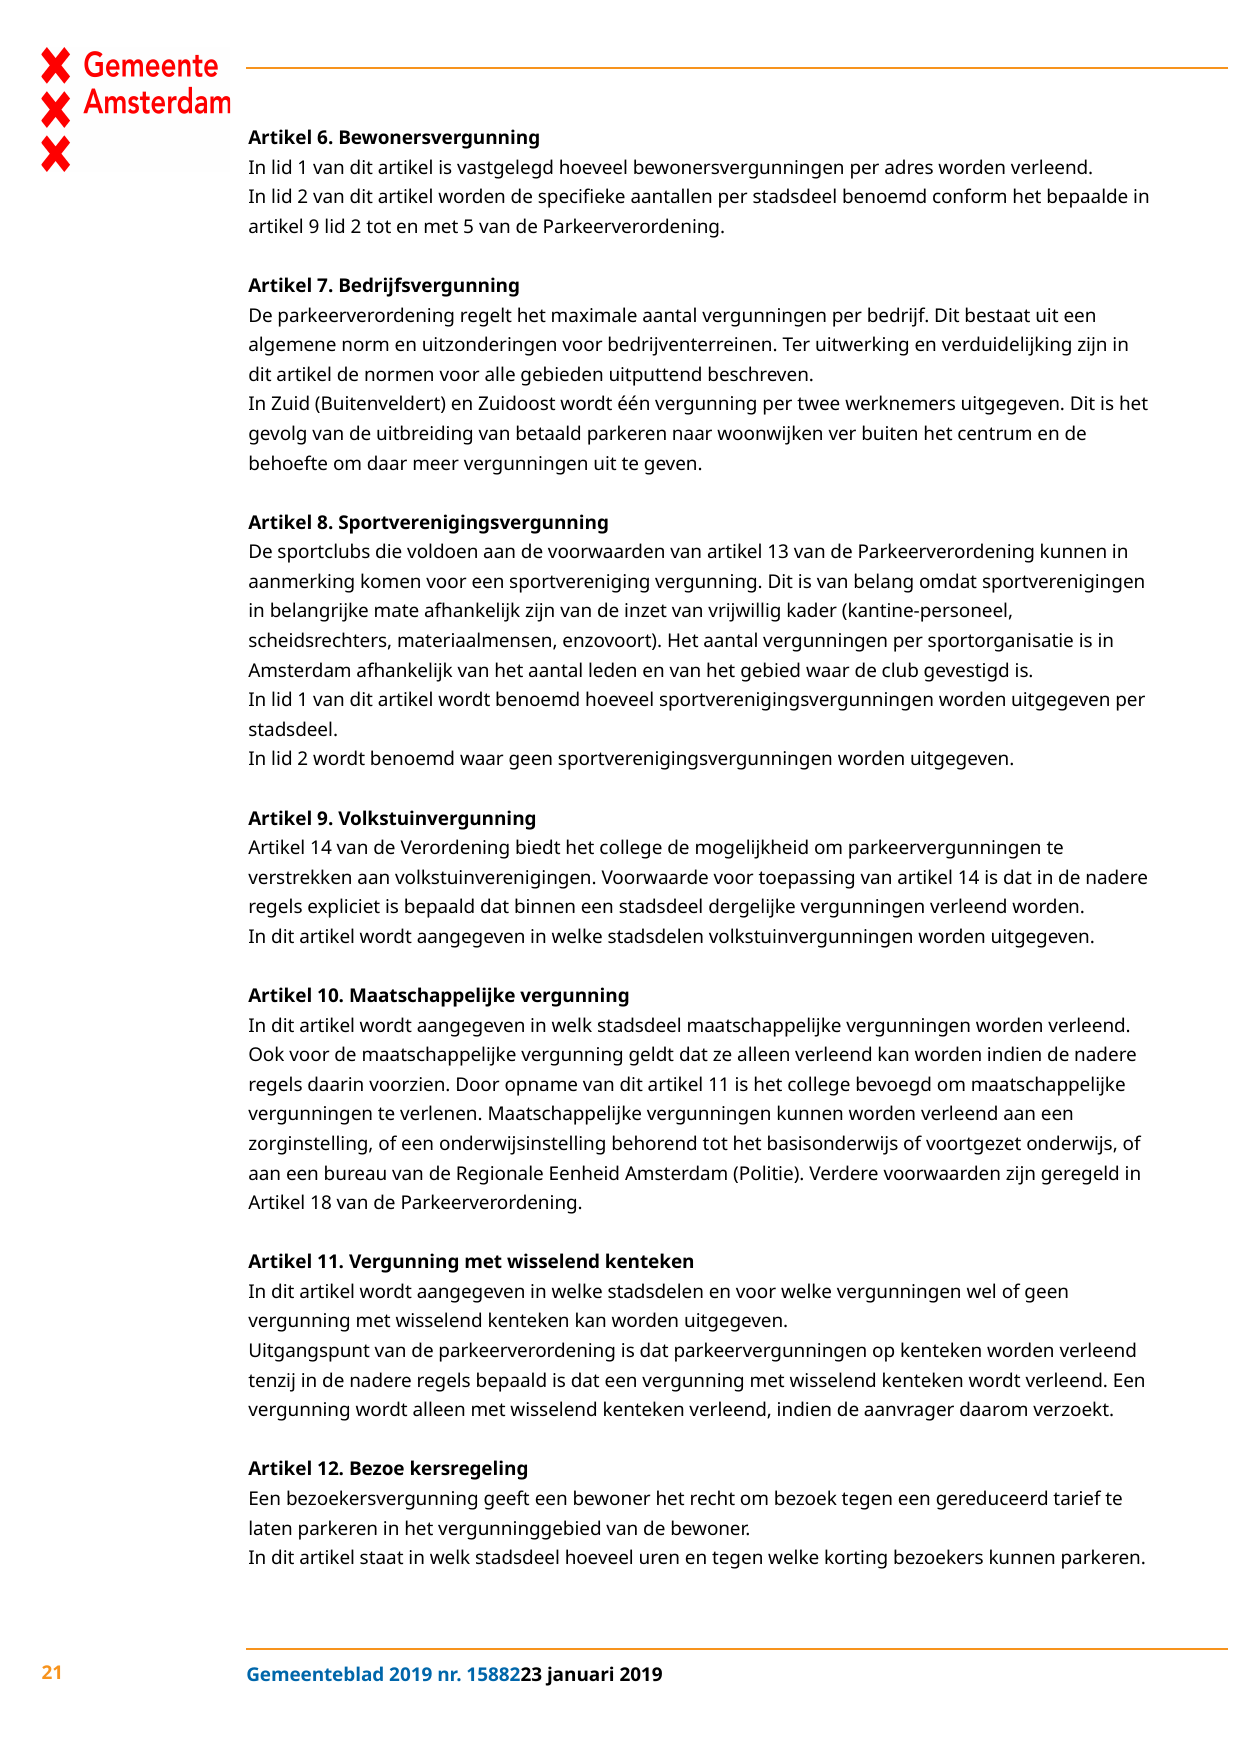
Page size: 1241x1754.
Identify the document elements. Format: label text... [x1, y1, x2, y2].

text Artikel 14 van de Verordening biedt het college de mogelijkheid om parkeervergunningen te verstrekken aan volkstuinverenigingen. Voorwaarde voor toepassing van artikel 14 is dat in de nadere regels expliciet is bepaald dat binnen een stadsdeel dergelijke vergunningen verleend worden. [248, 834, 1152, 919]
text In lid 1 van dit artikel is vastgelegd hoeveel bewonersvergunningen per adres worden verleend. [248, 154, 1152, 180]
text Artikel 10. Maatschappelijke vergunning [248, 982, 1152, 1008]
text In dit artikel staat in welk stadsdeel hoeveel uren en tegen welke korting bezoekers kunnen parkeren. [248, 1544, 1152, 1570]
text In lid 2 wordt benoemd waar geen sportverenigingsvergunningen worden uitgegeven. [248, 746, 1152, 771]
text In dit artikel wordt aangegeven in welke stadsdelen en voor welke vergunningen wel of geen vergunning met wisselend kenteken kan worden uitgegeven. [248, 1278, 1152, 1333]
text De parkeerverordening regelt het maximale aantal vergunningen per bedrijf. Dit bestaat uit een algemene norm en uitzonderingen voor bedrijventerreinen. Ter uitwerking en verduidelijking zijn in dit artikel de normen voor alle gebieden uitputtend beschreven. [248, 302, 1152, 387]
text Uitgangspunt van de parkeerverordening is dat parkeervergunningen op kenteken worden verleend tenzij in de nadere regels bepaald is dat een vergunning met wisselend kenteken wordt verleend. Een vergunning wordt alleen met wisselend kenteken verleend, indien de aanvrager daarom verzoekt. [248, 1337, 1152, 1422]
picture [41, 47, 231, 172]
text Artikel 6. Bewonersvergunning [248, 124, 1152, 150]
text In lid 2 van dit artikel worden de specifieke aantallen per stadsdeel benoemd conform het bepaalde in artikel 9 lid 2 tot en met 5 van de Parkeerverordening. [248, 183, 1152, 239]
text Artikel 11. Vergunning met wisselend kenteken [248, 1248, 1152, 1274]
text In dit artikel wordt aangegeven in welke stadsdelen volkstuinvergunningen worden uitgegeven. [248, 923, 1152, 949]
text In lid 1 van dit artikel wordt benoemd hoeveel sportverenigingsvergunningen worden uitgegeven per stadsdeel. [248, 686, 1152, 742]
text Artikel 7. Bedrijfsvergunning [248, 272, 1152, 298]
text Artikel 9. Volkstuinvergunning [248, 805, 1152, 831]
text In dit artikel wordt aangegeven in welk stadsdeel maatschappelijke vergunningen worden verleend. Ook voor de maatschappelijke vergunning geldt dat ze alleen verleend kan worden indien de nadere regels daarin voorzien. Door opname van dit artikel 11 is het college bevoegd om maatschappelijke vergunningen te verlenen. Maatschappelijke vergunningen kunnen worden verleend aan een zorginstelling, of een onderwijsinstelling behorend tot het basisonderwijs of voortgezet onderwijs, of aan een bureau van de Regionale Eenheid Amsterdam (Politie). Verdere voorwaarden zijn geregeld in Artikel 18 van de Parkeerverordening. [248, 1012, 1152, 1215]
text Artikel 12. Bezoe kersregeling [248, 1456, 1152, 1481]
text De sportclubs die voldoen aan de voorwaarden van artikel 13 van de Parkeerverordening kunnen in aanmerking komen voor een sportvereniging vergunning. Dit is van belang omdat sportverenigingen in belangrijke mate afhankelijk zijn van de inzet van vrijwillig kader (kantine-personeel, scheidsrechters, materiaalmensen, enzovoort). Het aantal vergunningen per sportorganisatie is in Amsterdam afhankelijk van het aantal leden en van het gebied waar de club gevestigd is. [248, 538, 1152, 683]
text Artikel 8. Sportverenigingsvergunning [248, 509, 1152, 535]
text In Zuid (Buitenveldert) en Zuidoost wordt één vergunning per twee werknemers uitgegeven. Dit is het gevolg van de uitbreiding van betaald parkeren naar woonwijken ver buiten het centrum en de behoefte om daar meer vergunningen uit te geven. [248, 391, 1152, 476]
text Een bezoekersvergunning geeft een bewoner het recht om bezoek tegen een gereduceerd tarief te laten parkeren in het vergunninggebied van de bewoner. [248, 1485, 1152, 1541]
